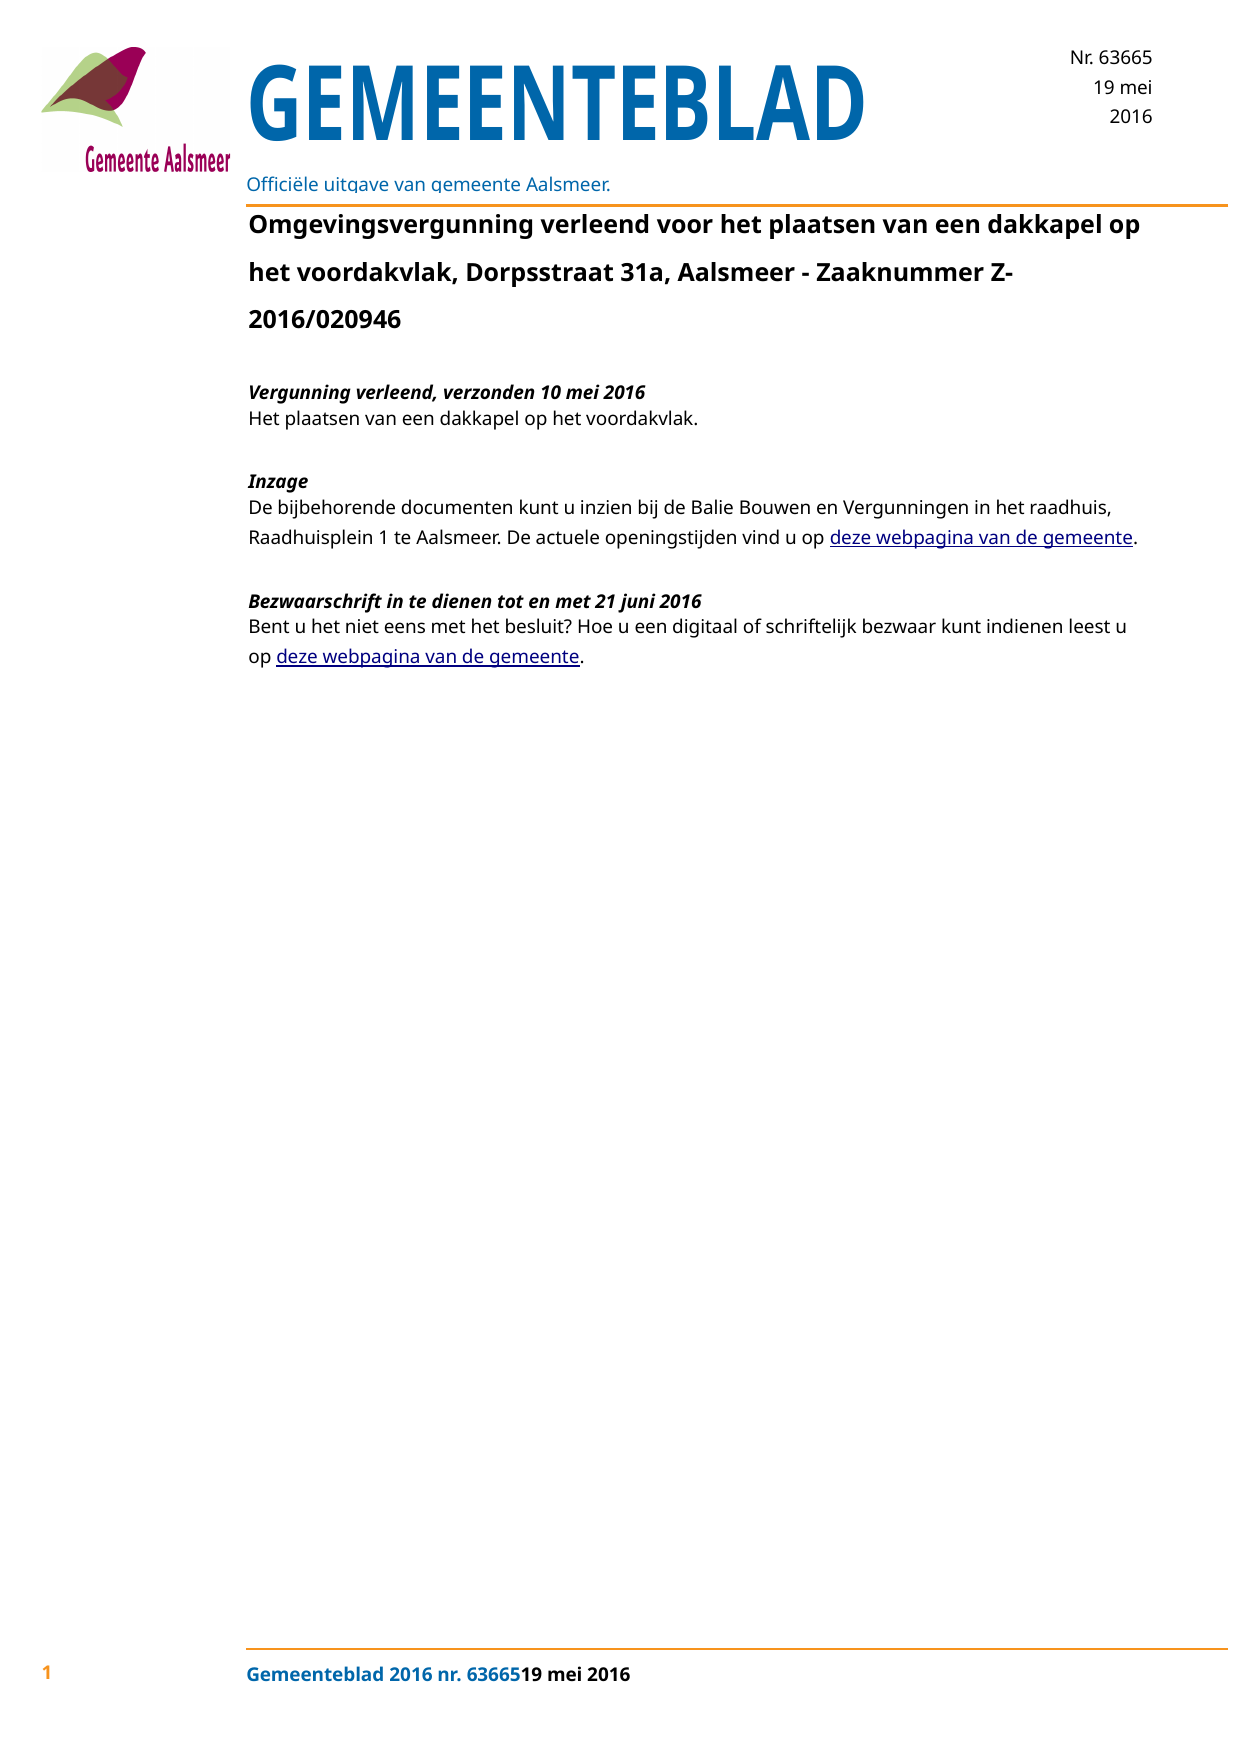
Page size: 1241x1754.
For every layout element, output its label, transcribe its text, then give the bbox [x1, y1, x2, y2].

text Vergunning verleend, verzonden 10 mei 2016 [248, 379, 1152, 405]
text Bent u het niet eens met het besluit? Hoe u een digitaal of schriftelijk bezwaar kunt indienen leest u op deze webpagina van de gemeente. [248, 614, 1152, 669]
picture [41, 47, 231, 172]
text Het plaatsen van een dakkapel op het voordakvlak. [248, 405, 1152, 431]
text Inzage [248, 469, 1152, 494]
text Omgevingsvergunning verleend voor het plaatsen van een dakkapel op het voordakvlak, Dorpsstraat 31a, Aalsmeer - Zaaknummer Z-2016/020946 [248, 207, 1152, 336]
text Bezwaarschrift in te dienen tot en met 21 juni 2016 [248, 588, 1152, 614]
text De bijbehorende documenten kunt u inzien bij de Balie Bouwen en Vergunningen in het raadhuis, Raadhuisplein 1 te Aalsmeer. De actuele openingstijden vind u op deze webpagina van de gemeente. [248, 494, 1152, 550]
